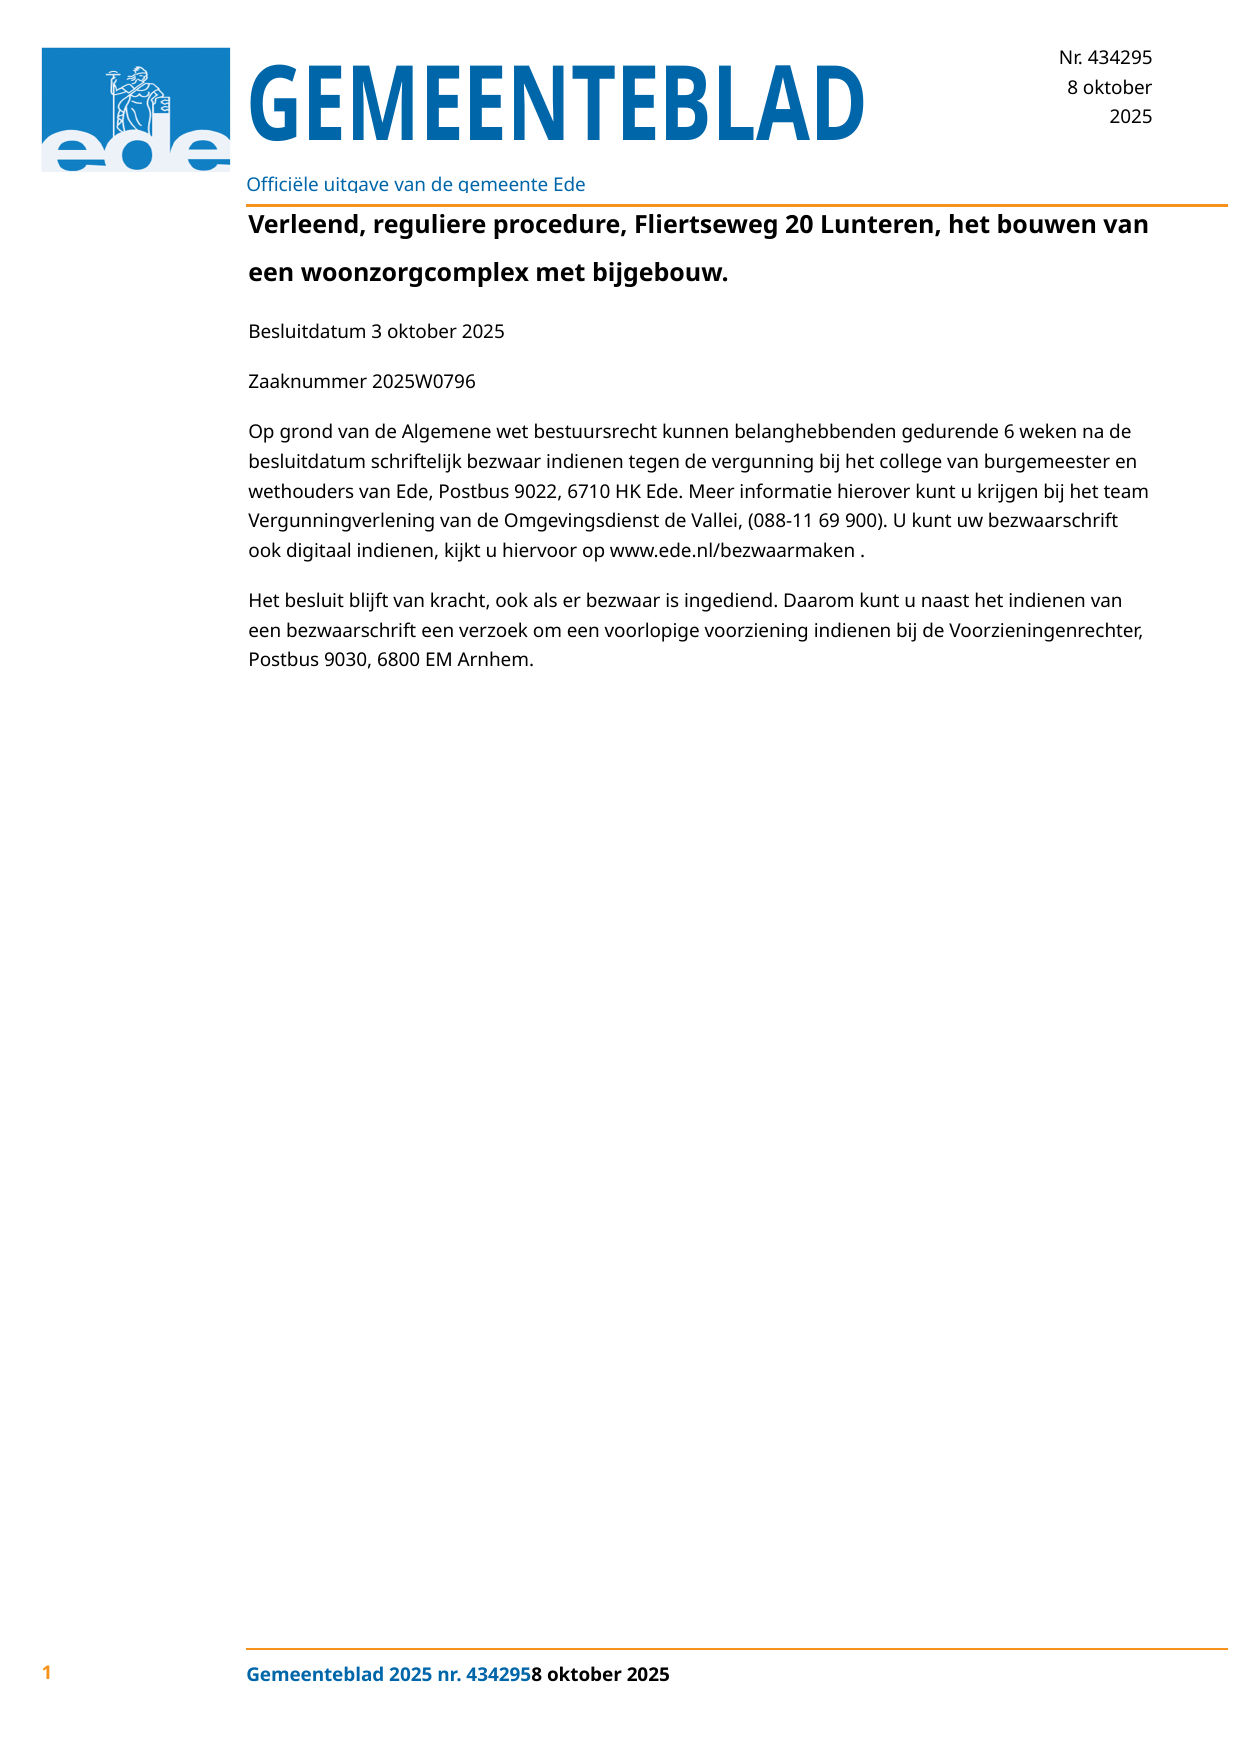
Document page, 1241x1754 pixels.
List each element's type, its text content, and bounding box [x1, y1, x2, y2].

text Verleend, reguliere procedure, Fliertseweg 20 Lunteren, het bouwen van een woonzorgcomplex met bijgebouw. [248, 207, 1152, 288]
text Op grond van de Algemene wet bestuursrecht kunnen belanghebbenden gedurende 6 weken na de besluitdatum schriftelijk bezwaar indienen tegen de vergunning bij het college van burgemeester en wethouders van Ede, Postbus 9022, 6710 HK Ede. Meer informatie hierover kunt u krijgen bij het team Vergunningverlening van de Omgevingsdienst de Vallei, (088-11 69 900). U kunt uw bezwaarschrift ook digitaal indienen, kijkt u hiervoor op www.ede.nl/bezwaarmaken . [248, 419, 1152, 563]
text Zaaknummer 2025W0796 [248, 368, 1152, 394]
text Besluitdatum 3 oktober 2025 [248, 318, 1152, 344]
text Het besluit blijft van kracht, ook als er bezwaar is ingediend. Daarom kunt u naast het indienen van een bezwaarschrift een verzoek om een voorlopige voorziening indienen bij de Voorzieningenrechter, Postbus 9030, 6800 EM Arnhem. [248, 587, 1152, 672]
picture [41, 47, 231, 172]
